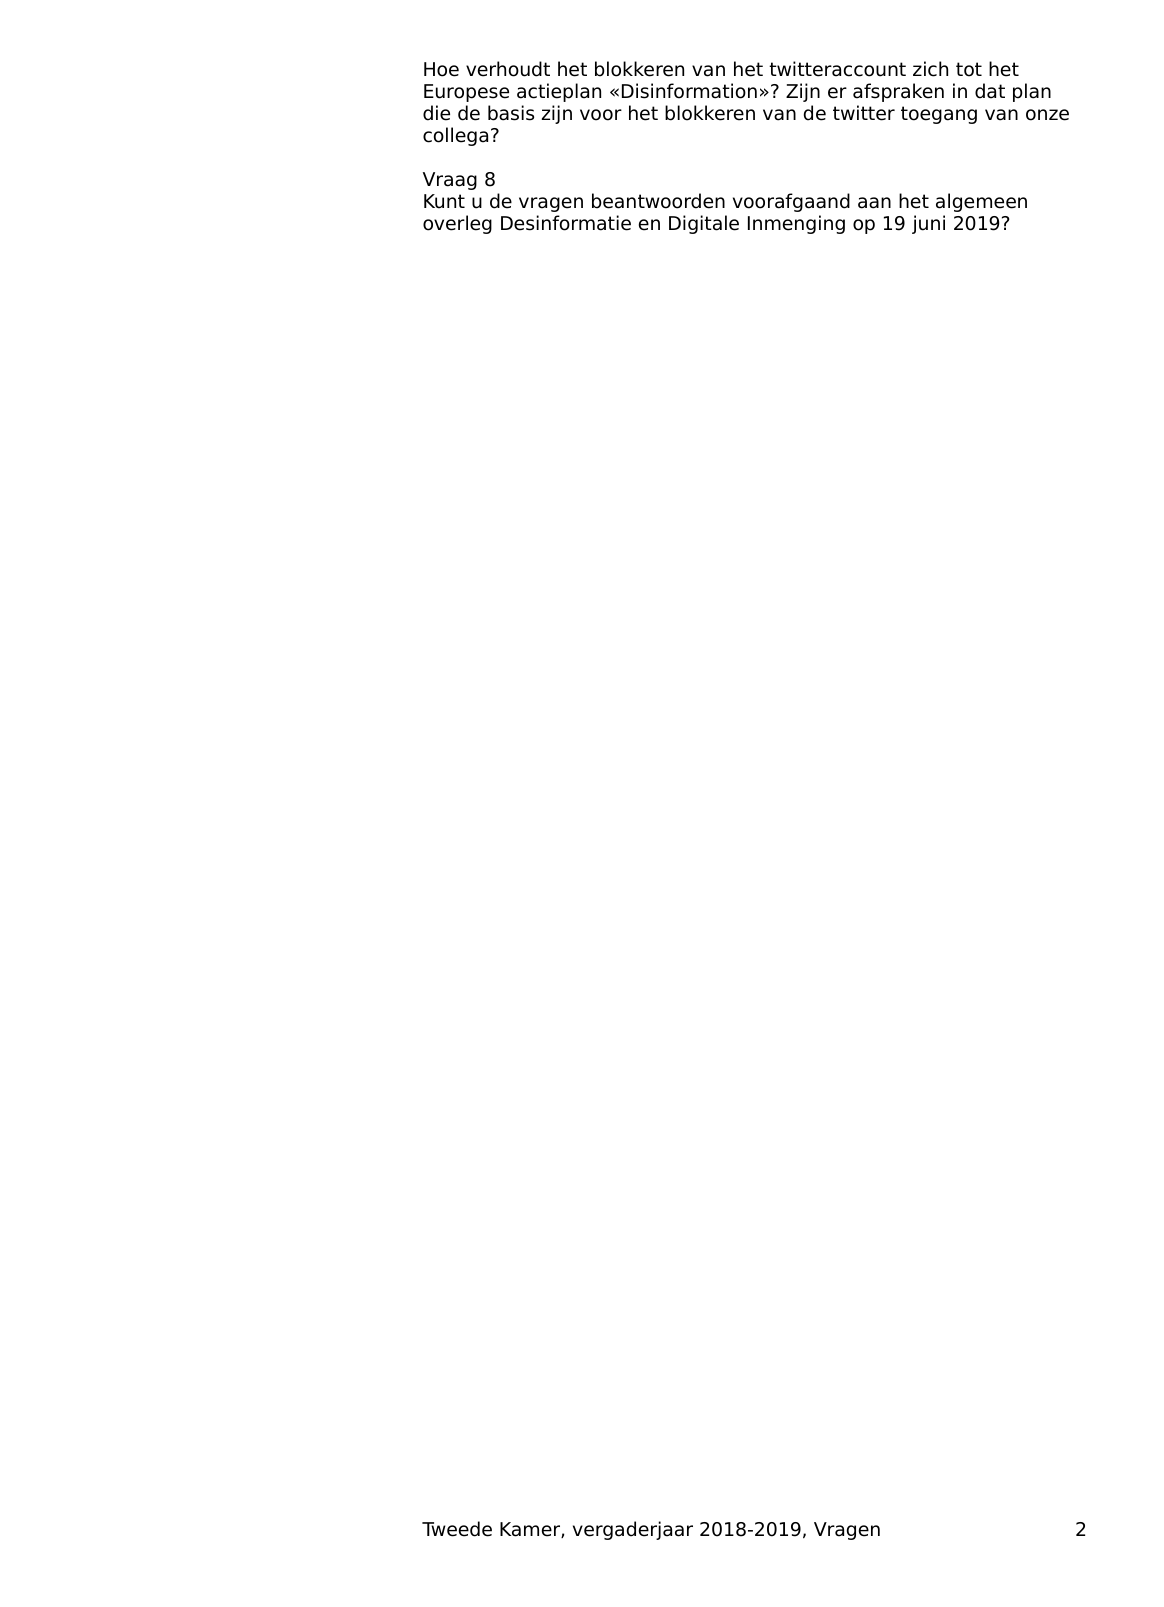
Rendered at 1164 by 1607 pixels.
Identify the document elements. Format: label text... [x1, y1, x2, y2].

text Vraag 8 [422, 169, 1087, 191]
text Hoe verhoudt het blokkeren van het twitteraccount zich tot het Europese actieplan «Disinformation»? Zijn er afspraken in dat plan die de basis zijn voor het blokkeren van de twitter toegang van onze collega? [422, 59, 1087, 147]
text Kunt u de vragen beantwoorden voorafgaand aan het algemeen overleg Desinformatie en Digitale Inmenging op 19 juni 2019? [422, 191, 1087, 235]
